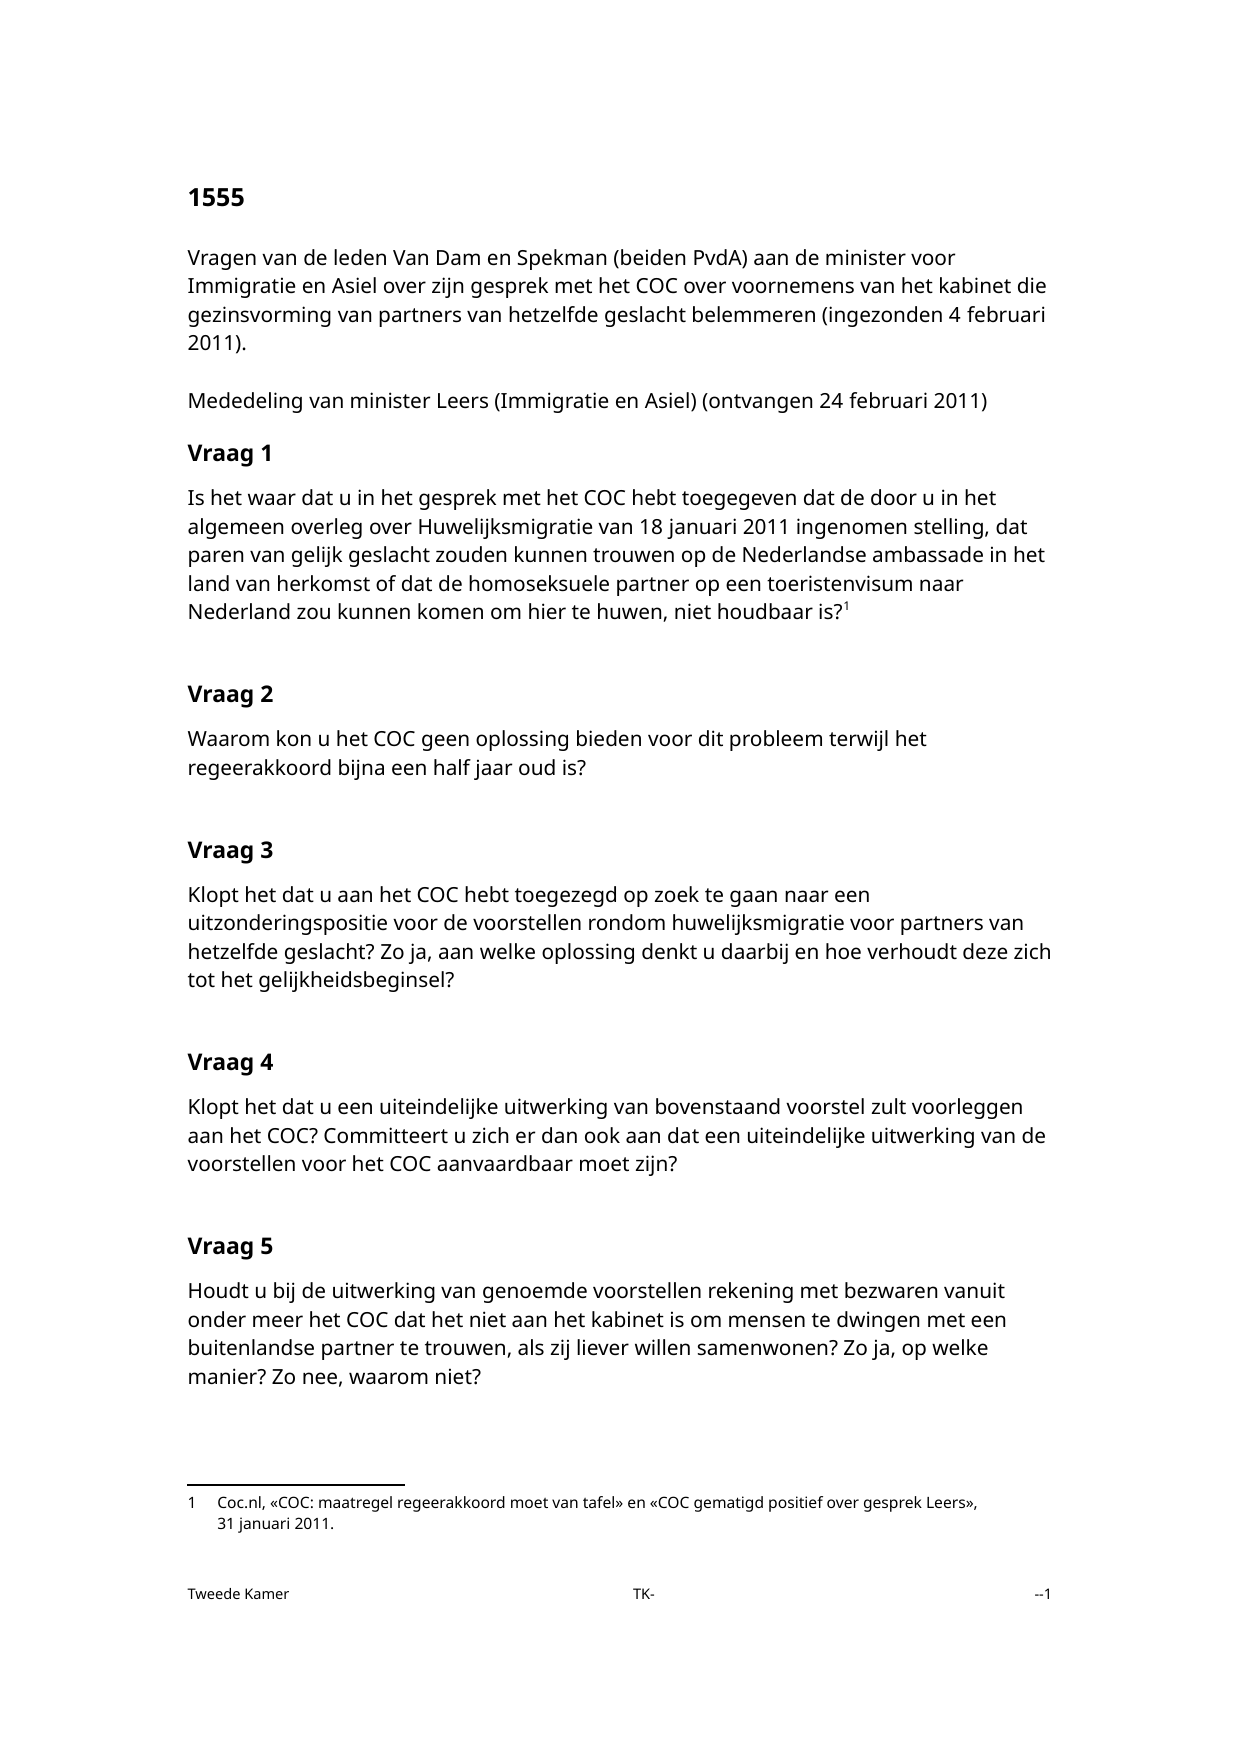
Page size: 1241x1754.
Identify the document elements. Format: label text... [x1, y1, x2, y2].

text Waarom kon u het COC geen oplossing bieden voor dit probleem terwijl het regeerakkoord bijna een half jaar oud is? [187, 724, 1053, 781]
subtitle Vraag 1 [187, 437, 1053, 468]
text Mededeling van minister Leers (Immigratie en Asiel) (ontvangen 24 februari 2011) [187, 386, 1053, 415]
subtitle Vraag 4 [187, 1046, 1053, 1077]
subtitle Vraag 5 [187, 1230, 1053, 1262]
subtitle Vraag 3 [187, 834, 1053, 865]
text Vragen van de leden Van Dam en Spekman (beiden PvdA) aan de minister voor Immigratie en Asiel over zijn gesprek met het COC over voornemens van het kabinet die gezinsvorming van partners van hetzelfde geslacht belemmeren (ingezonden 4 februari 2011). [187, 243, 1053, 357]
subtitle Vraag 2 [187, 678, 1053, 709]
text Coc.nl, «COC: maatregel regeerakkoord moet van tafel» en «COC gematigd positief over gesprek Leers», 31 januari 2011. [187, 1477, 1053, 1534]
text Houdt u bij de uitwerking van genoemde voorstellen rekening met bezwaren vanuit onder meer het COC dat het niet aan het kabinet is om mensen te dwingen met een buitenlandse partner te trouwen, als zij liever willen samenwonen? Zo ja, op welke manier? Zo nee, waarom niet? [187, 1277, 1053, 1390]
text Klopt het dat u aan het COC hebt toegezegd op zoek te gaan naar een uitzonderingspositie voor de voorstellen rondom huwelijksmigratie voor partners van hetzelfde geslacht? Zo ja, aan welke oplossing denkt u daarbij en hoe verhoudt deze zich tot het gelijkheidsbeginsel? [187, 880, 1053, 994]
text Is het waar dat u in het gesprek met het COC hebt toegegeven dat de door u in het algemeen overleg over Huwelijksmigratie van 18 januari 2011 ingenomen stelling, dat paren van gelijk geslacht zouden kunnen trouwen op de Nederlandse ambassade in het land van herkomst of dat de homoseksuele partner op een toeristenvisum naar Nederland zou kunnen komen om hier te huwen, niet houdbaar is? [187, 483, 1053, 626]
text 1555 [187, 179, 1053, 213]
text Klopt het dat u een uiteindelijke uitwerking van bovenstaand voorstel zult voorleggen aan het COC? Committeert u zich er dan ook aan dat een uiteindelijke uitwerking van de voorstellen voor het COC aanvaardbaar moet zijn? [187, 1092, 1053, 1178]
